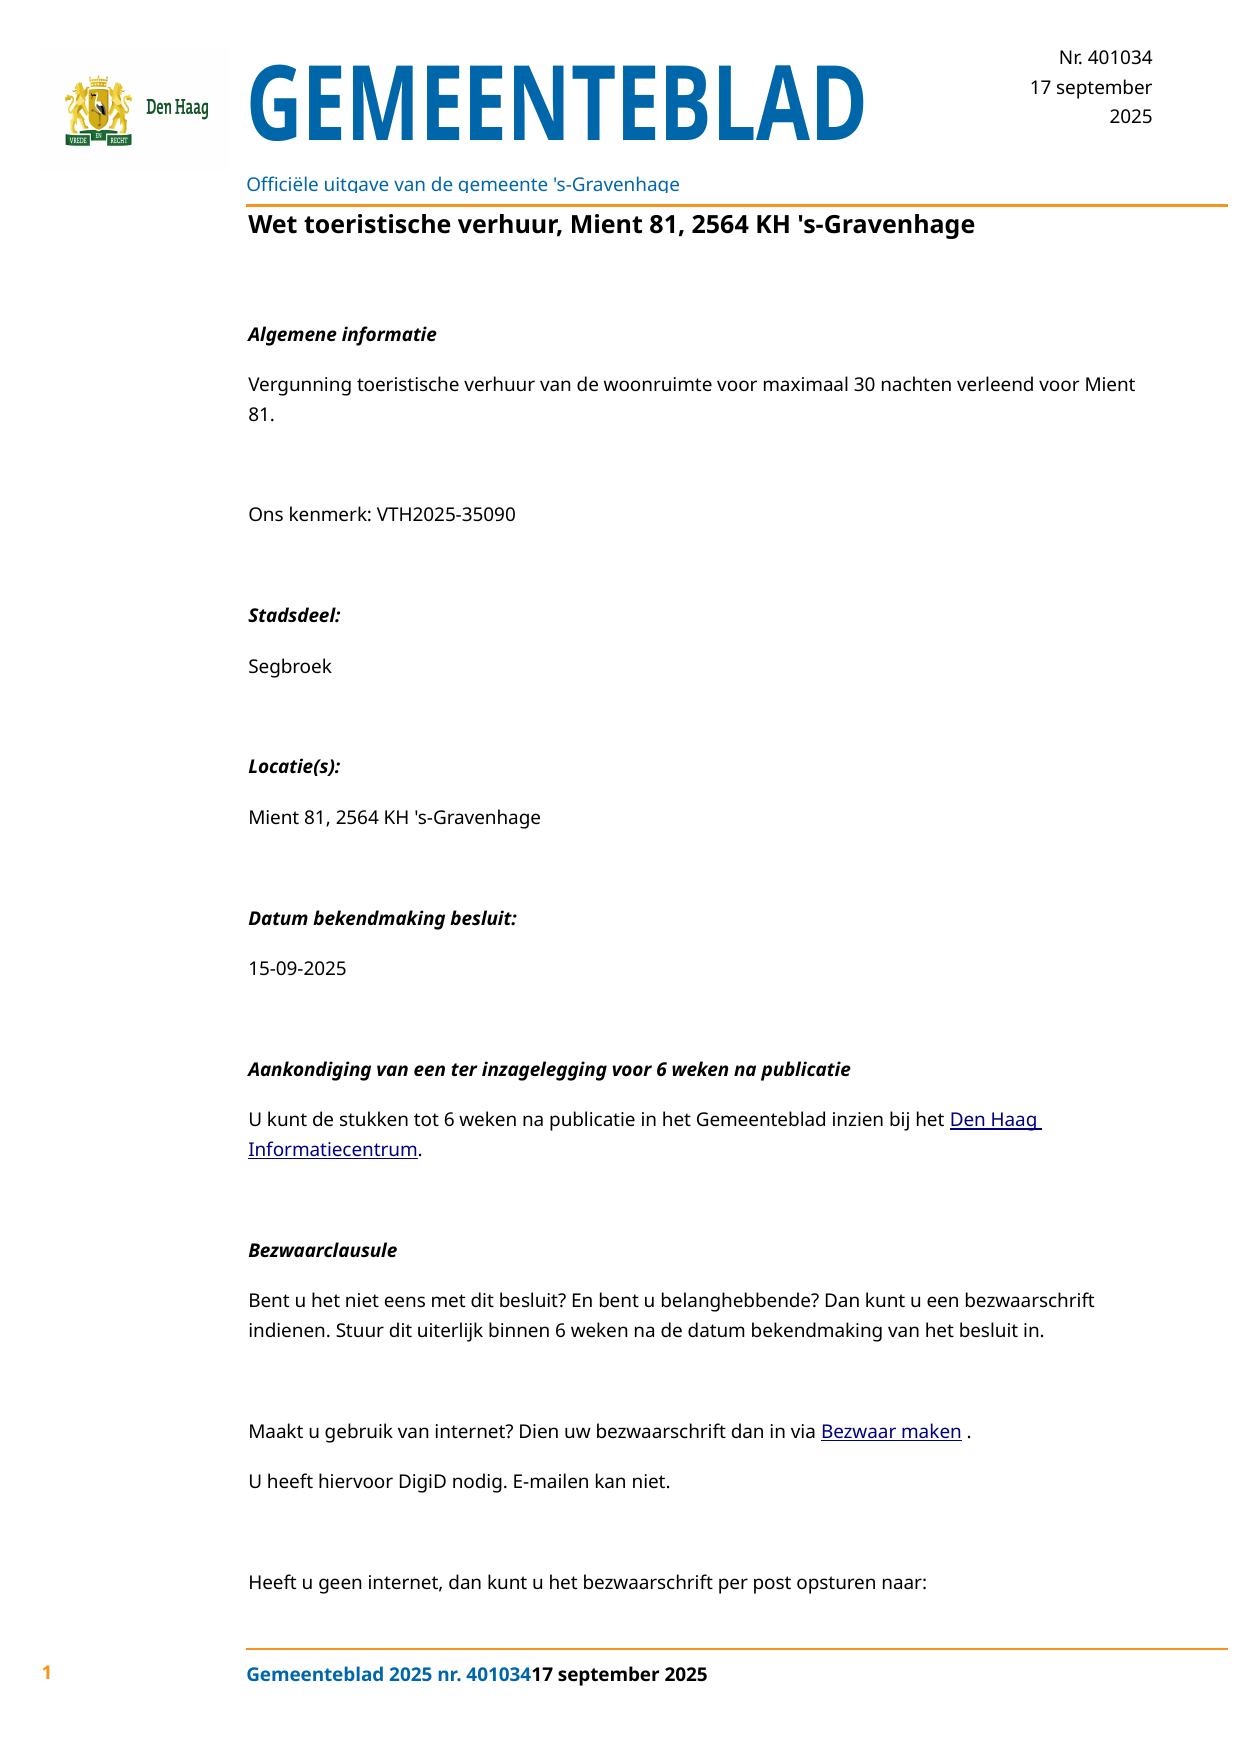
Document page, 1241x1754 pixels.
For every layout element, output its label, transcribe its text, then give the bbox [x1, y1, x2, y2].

text Stadsdeel: [248, 602, 1152, 628]
text Vergunning toeristische verhuur van de woonruimte voor maximaal 30 nachten verleend voor Mient 81. [248, 371, 1152, 426]
text U heeft hiervoor DigiD nodig. E-mailen kan niet. [248, 1468, 1152, 1494]
text Wet toeristische verhuur, Mient 81, 2564 KH 's-Gravenhage [248, 207, 1152, 241]
text Datum bekendmaking besluit: [248, 905, 1152, 931]
text Heeft u geen internet, dan kunt u het bezwaarschrift per post opsturen naar: [248, 1569, 1152, 1595]
text 15-09-2025 [248, 955, 1152, 981]
text Locatie(s): [248, 754, 1152, 779]
text Bezwaarclausule [248, 1237, 1152, 1263]
text Segbroek [248, 653, 1152, 678]
text Aankondiging van een ter inzagelegging voor 6 weken na publicatie [248, 1056, 1152, 1082]
text Ons kenmerk: VTH2025-35090 [248, 502, 1152, 527]
text Bent u het niet eens met dit besluit? En bent u belanghebbende? Dan kunt u een bezwaarschrift indienen. Stuur dit uiterlijk binnen 6 weken na de datum bekendmaking van het besluit in. [248, 1287, 1152, 1343]
text Mient 81, 2564 KH 's-Gravenhage [248, 804, 1152, 830]
picture [41, 47, 231, 172]
text Maakt u gebruik van internet? Dien uw bezwaarschrift dan in via Bezwaar maken . [248, 1418, 1152, 1443]
text Algemene informatie [248, 321, 1152, 346]
text U kunt de stukken tot 6 weken na publicatie in het Gemeenteblad inzien bij het Den Haag Informatiecentrum. [248, 1107, 1152, 1162]
